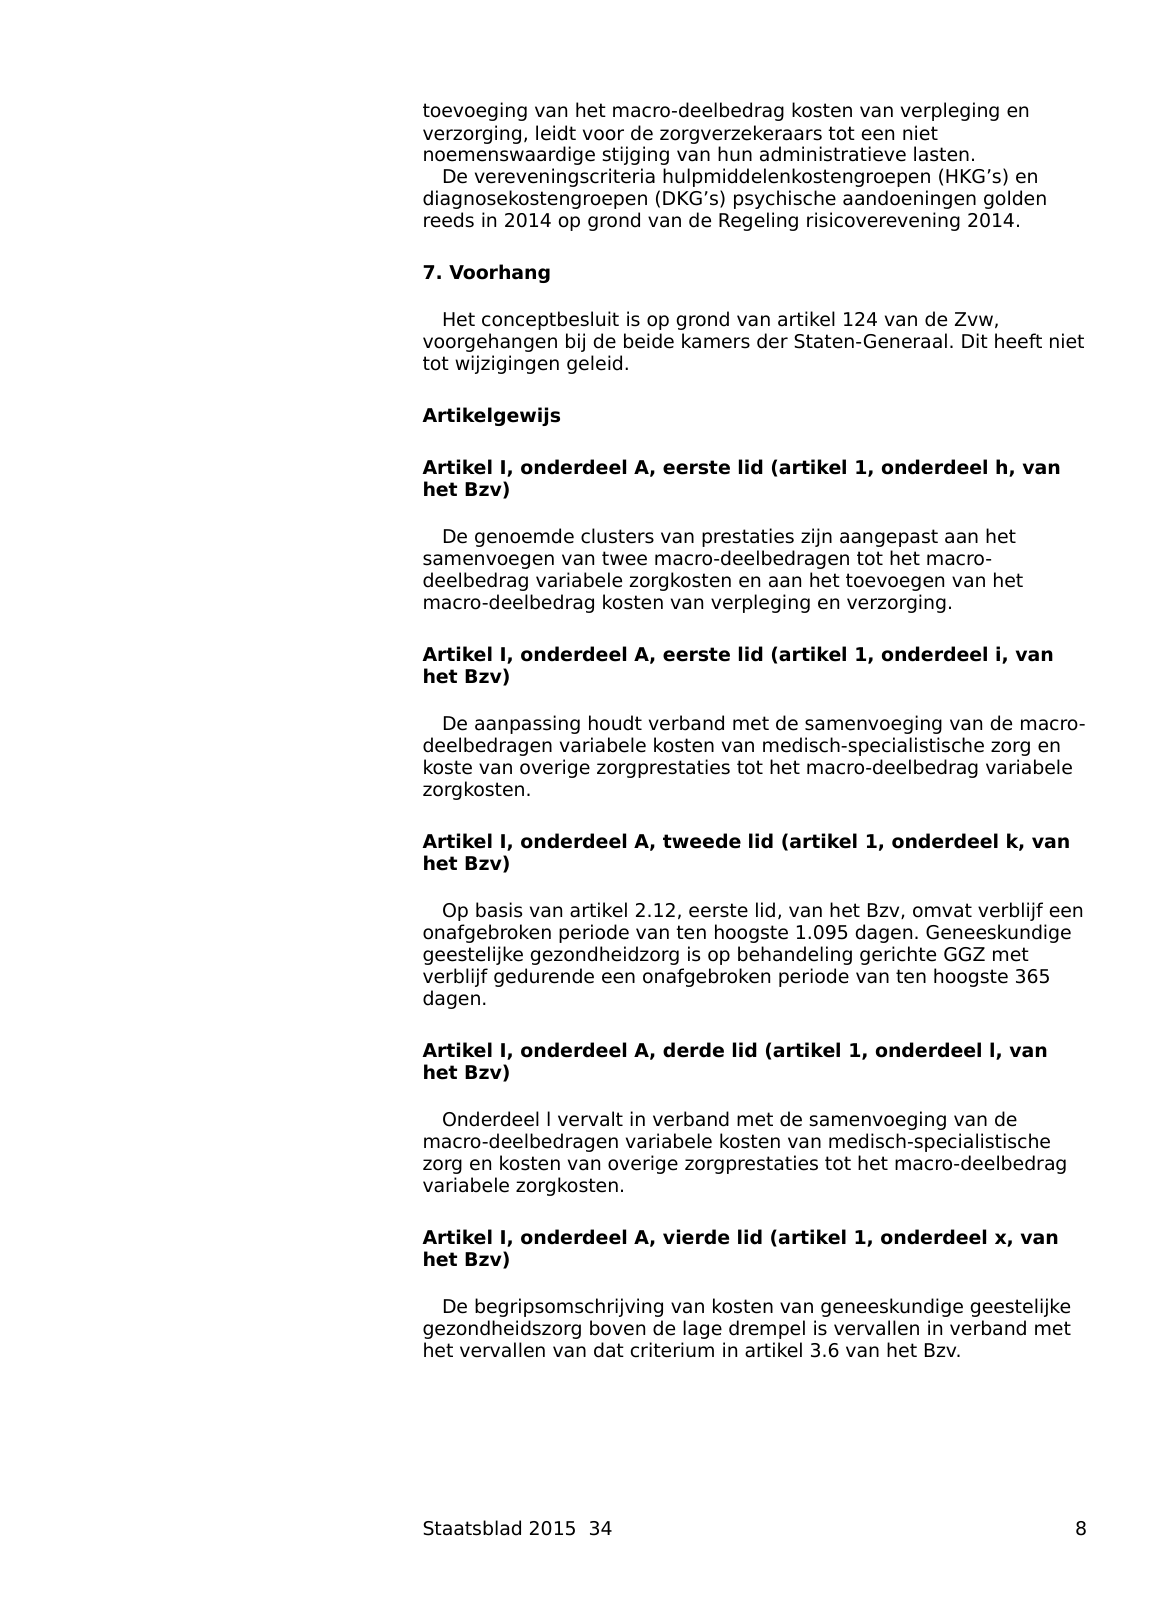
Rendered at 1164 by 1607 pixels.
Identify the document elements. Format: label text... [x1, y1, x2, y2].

subtitle Artikel I, onderdeel A, tweede lid (artikel 1, onderdeel k, van het Bzv) [422, 831, 1087, 875]
text De genoemde clusters van prestaties zijn aangepast aan het samenvoegen van twee macro-deelbedragen tot het macro-deelbedrag variabele zorgkosten en aan het toevoegen van het macro-deelbedrag kosten van verpleging en verzorging. [422, 526, 1087, 614]
text De aanpassing houdt verband met de samenvoeging van de macro-deelbedragen variabele kosten van medisch-specialistische zorg en koste van overige zorgprestaties tot het macro-deelbedrag variabele zorgkosten. [422, 713, 1087, 801]
subtitle Artikel I, onderdeel A, eerste lid (artikel 1, onderdeel i, van het Bzv) [422, 644, 1087, 688]
text Onderdeel l vervalt in verband met de samenvoeging van de macro-deelbedragen variabele kosten van medisch-specialistische zorg en kosten van overige zorgprestaties tot het macro-deelbedrag variabele zorgkosten. [422, 1109, 1087, 1197]
text Het conceptbesluit is op grond van artikel 124 van de Zvw, voorgehangen bij de beide kamers der Staten-Generaal. Dit heeft niet tot wijzigingen geleid. [422, 309, 1087, 375]
text De vereveningscriteria hulpmiddelenkostengroepen (HKG’s) en diagnosekostengroepen (DKG’s) psychische aandoeningen golden reeds in 2014 op grond van de Regeling risicoverevening 2014. [422, 166, 1087, 232]
subtitle Artikel I, onderdeel A, vierde lid (artikel 1, onderdeel x, van het Bzv) [422, 1227, 1087, 1271]
text De begripsomschrijving van kosten van geneeskundige geestelijke gezondheidszorg boven de lage drempel is vervallen in verband met het vervallen van dat criterium in artikel 3.6 van het Bzv. [422, 1296, 1087, 1362]
text toevoeging van het macro-deelbedrag kosten van verpleging en verzorging, leidt voor de zorgverzekeraars tot een niet noemenswaardige stijging van hun administratieve lasten. [422, 100, 1087, 166]
subtitle Artikel I, onderdeel A, eerste lid (artikel 1, onderdeel h, van het Bzv) [422, 457, 1087, 501]
text Op basis van artikel 2.12, eerste lid, van het Bzv, omvat verblijf een onafgebroken periode van ten hoogste 1.095 dagen. Geneeskundige geestelijke gezondheidzorg is op behandeling gerichte GGZ met verblijf gedurende een onafgebroken periode van ten hoogste 365 dagen. [422, 900, 1087, 1010]
subtitle 7. Voorhang [422, 262, 1087, 284]
subtitle Artikelgewijs [422, 405, 1087, 427]
subtitle Artikel I, onderdeel A, derde lid (artikel 1, onderdeel l, van het Bzv) [422, 1040, 1087, 1084]
